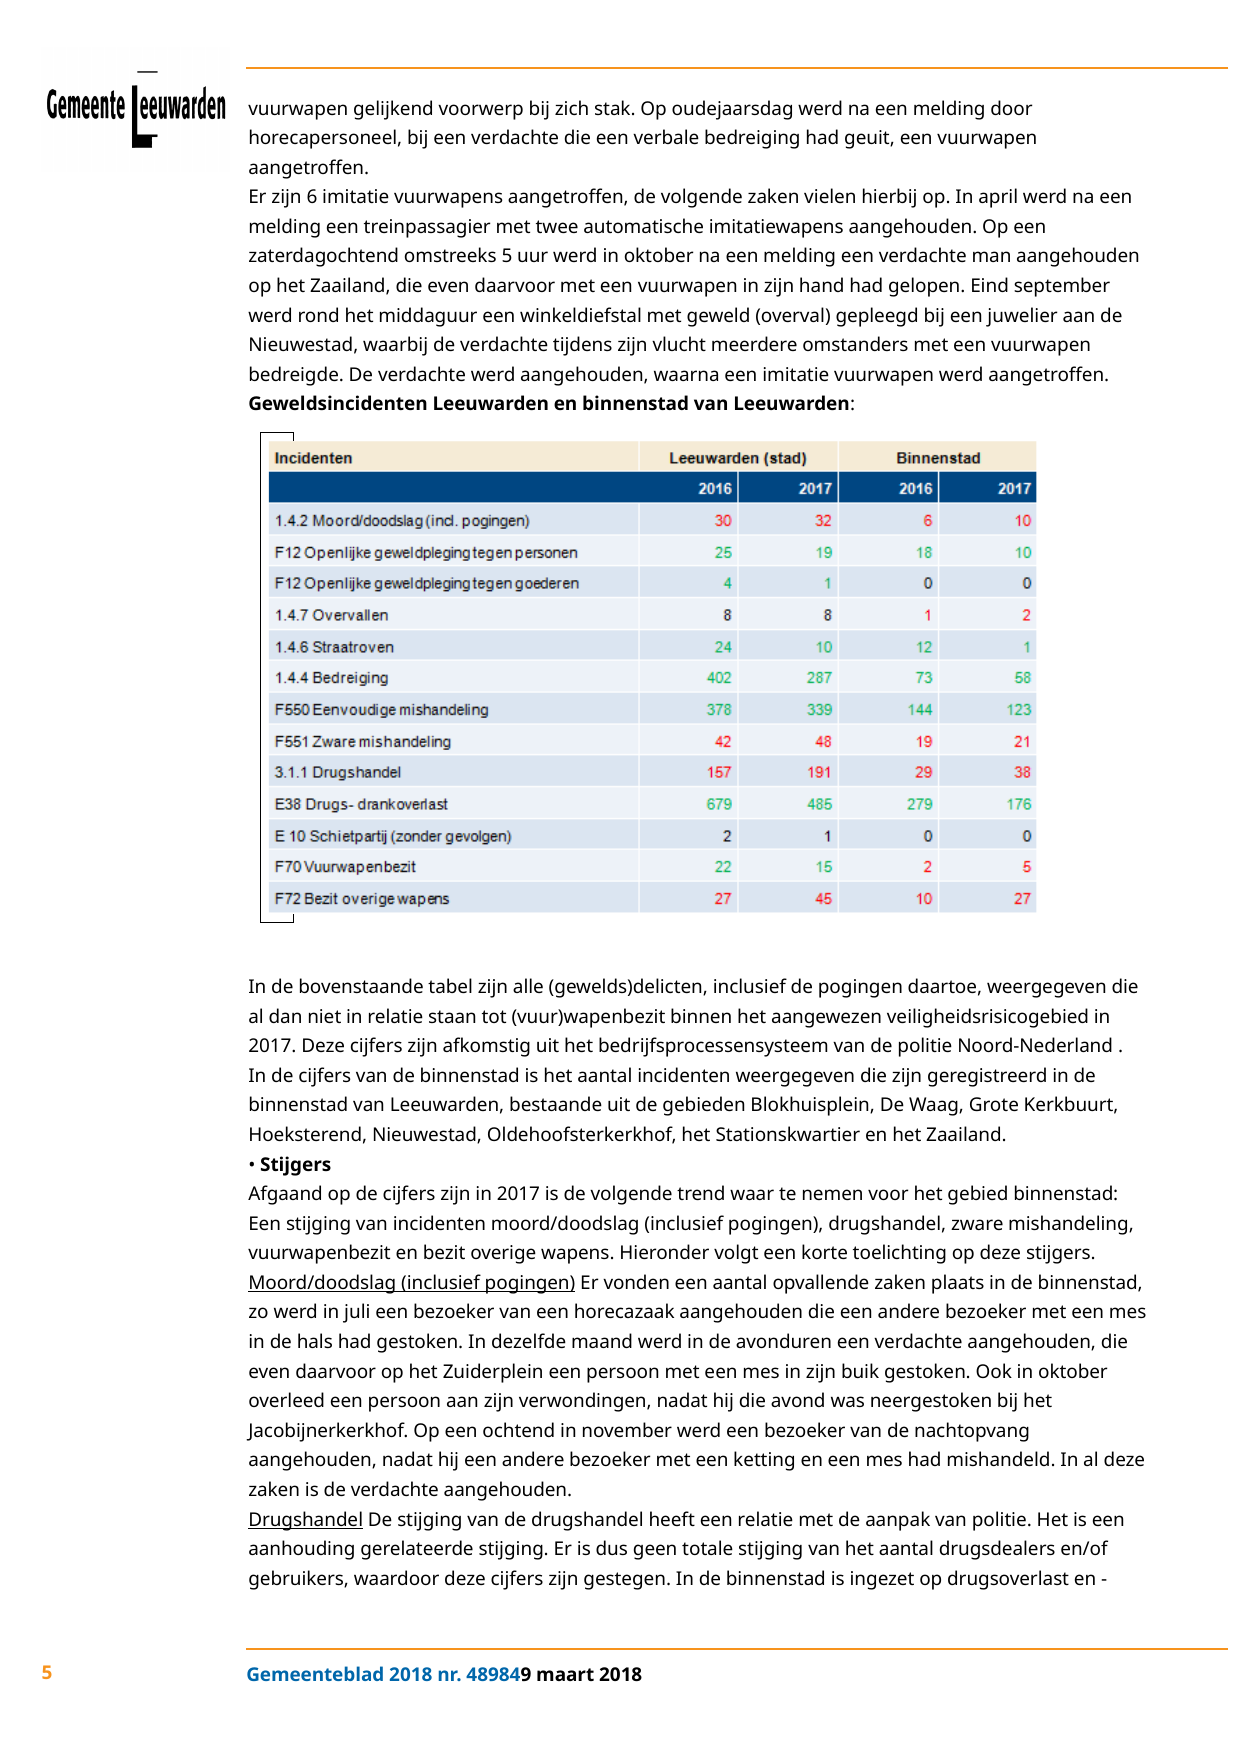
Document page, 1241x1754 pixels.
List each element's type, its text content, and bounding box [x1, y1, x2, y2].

text Er zijn 6 imitatie vuurwapens aangetroffen, de volgende zaken vielen hierbij op. In april werd na een melding een treinpassagier met twee automatische imitatiewapens aangehouden. Op een zaterdagochtend omstreeks 5 uur werd in oktober na een melding een verdachte man aangehouden op het Zaailand, die even daarvoor met een vuurwapen in zijn hand had gelopen. Eind september werd rond het middaguur een winkeldiefstal met geweld (overval) gepleegd bij een juwelier aan de Nieuwestad, waarbij de verdachte tijdens zijn vlucht meerdere omstanders met een vuurwapen bedreigde. De verdachte werd aangehouden, waarna een imitatie vuurwapen werd aangetroffen. [248, 183, 1152, 387]
text Geweldsincidenten Leeuwarden en binnenstad van Leeuwarden: [248, 391, 1152, 416]
text Afgaand op de cijfers zijn in 2017 is de volgende trend waar te nemen voor het gebied binnenstad: Een stijging van incidenten moord/doodslag (inclusief pogingen), drugshandel, zware mishandeling, vuurwapenbezit en bezit overige wapens. Hieronder volgt een korte toelichting op deze stijgers. [248, 1180, 1152, 1265]
picture [41, 47, 231, 172]
text In de bovenstaande tabel zijn alle (gewelds)delicten, inclusief de pogingen daartoe, weergegeven die al dan niet in relatie staan tot (vuur)wapenbezit binnen het aangewezen veiligheidsrisicogebied in 2017. Deze cijfers zijn afkomstig uit het bedrijfsprocessensysteem van de politie Noord-Nederland . [248, 973, 1152, 1058]
text vuurwapen gelijkend voorwerp bij zich stak. Op oudejaarsdag werd na een melding door horecapersoneel, bij een verdachte die een verbale bedreiging had geuit, een vuurwapen aangetroffen. [248, 95, 1152, 180]
picture [268, 441, 1037, 914]
text Moord/doodslag (inclusief pogingen) Er vonden een aantal opvallende zaken plaats in de binnenstad, zo werd in juli een bezoeker van een horecazaak aangehouden die een andere bezoeker met een mes in de hals had gestoken. In dezelfde maand werd in de avonduren een verdachte aangehouden, die even daarvoor op het Zuiderplein een persoon met een mes in zijn buik gestoken. Ook in oktober overleed een persoon aan zijn verwondingen, nadat hij die avond was neergestoken bij het Jacobijnerkerkhof. Op een ochtend in november werd een bezoeker van de nachtopvang aangehouden, nadat hij een andere bezoeker met een ketting en een mes had mishandeld. In al deze zaken is de verdachte aangehouden. [248, 1269, 1152, 1502]
text • Stijgers [248, 1151, 1152, 1177]
text In de cijfers van de binnenstad is het aantal incidenten weergegeven die zijn geregistreerd in de binnenstad van Leeuwarden, bestaande uit de gebieden Blokhuisplein, De Waag, Grote Kerkbuurt, Hoeksterend, Nieuwestad, Oldehoofsterkerkhof, het Stationskwartier en het Zaailand. [248, 1062, 1152, 1147]
text Drugshandel De stijging van de drugshandel heeft een relatie met de aanpak van politie. Het is een aanhouding gerelateerde stijging. Er is dus geen totale stijging van het aantal drugsdealers en/of gebruikers, waardoor deze cijfers zijn gestegen. In de binnenstad is ingezet op drugsoverlast en [248, 1506, 1152, 1591]
